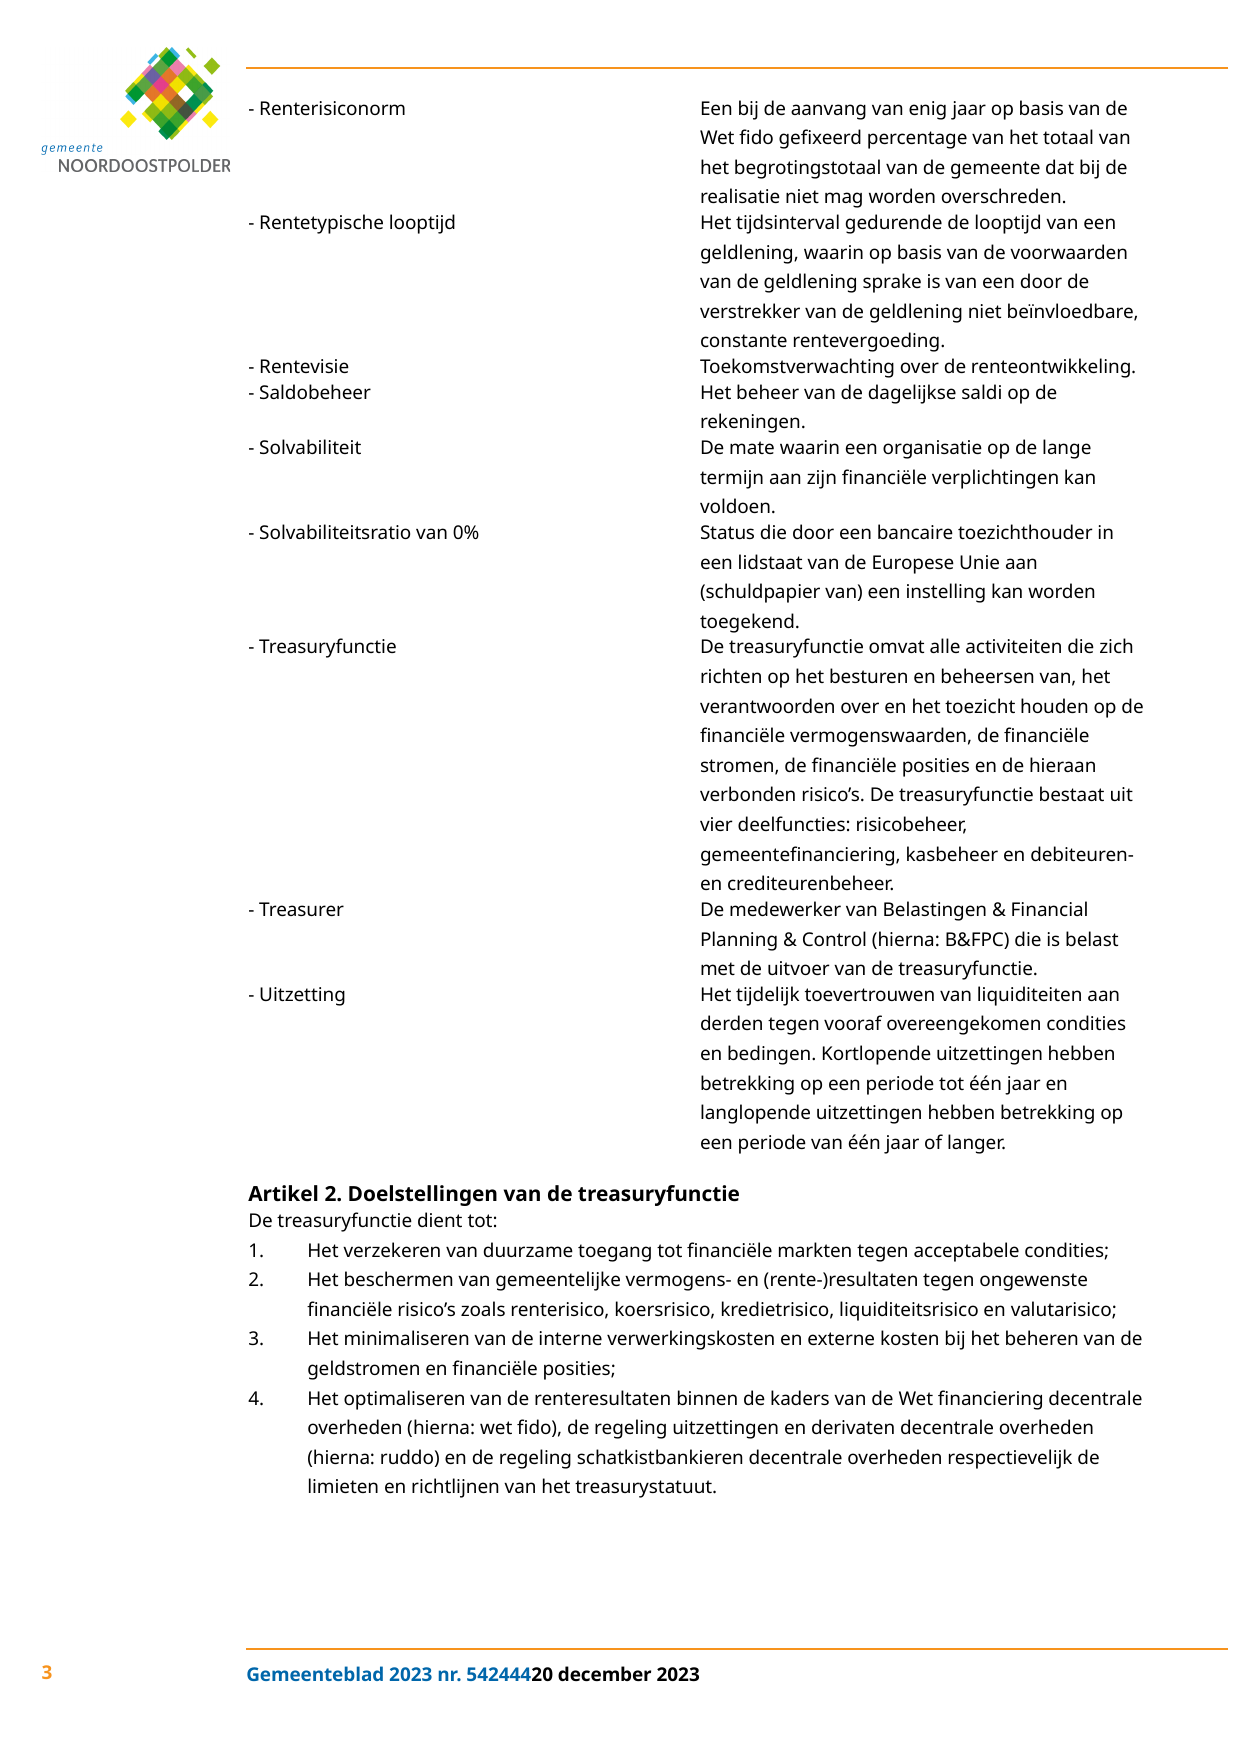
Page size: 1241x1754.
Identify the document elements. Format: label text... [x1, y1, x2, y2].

table_cell - Saldobeheer [248, 379, 700, 434]
table_cell - Solvabiliteit [248, 434, 700, 519]
table_cell - Uitzetting [248, 981, 700, 1155]
table_cell Een bij de aanvang van enig jaar op basis van de Wet fido gefixeerd percentage van het totaal van het begrotingstotaal van de gemeente dat bij de realisatie niet mag worden overschreden. [700, 95, 1152, 209]
table_cell Toekomstverwachting over de renteontwikkeling. [700, 353, 1152, 379]
table_cell De mate waarin een organisatie op de lange termijn aan zijn financiële verplichtingen kan voldoen. [700, 434, 1152, 519]
list Het verzekeren van duurzame toegang tot financiële markten tegen acceptabele condities; [248, 1237, 1152, 1262]
table_cell - Renterisiconorm [248, 95, 700, 209]
text De treasuryfunctie dient tot: [248, 1207, 1152, 1233]
table_cell - Treasurer [248, 896, 700, 981]
table_cell De medewerker van Belastingen & Financial Planning & Control (hierna: B&FPC) die is belast met de uitvoer van de treasuryfunctie. [700, 896, 1152, 981]
list Het optimaliseren van de renteresultaten binnen de kaders van de Wet financiering decentrale overheden (hierna: wet fido), de regeling uitzettingen en derivaten decentrale overheden (hierna: ruddo) en de regeling schatkistbankieren decentrale overheden respectievelijk de limieten en richtlijnen van het treasurystatuut. [248, 1385, 1152, 1499]
table_cell De treasuryfunctie omvat alle activiteiten die zich richten op het besturen en beheersen van, het verantwoorden over en het toezicht houden op de financiële vermogenswaarden, de financiële stromen, de financiële posities en de hieraan verbonden risico’s. De treasuryfunctie bestaat uit vier deelfuncties: risicobeheer, gemeentefinanciering, kasbeheer en debiteuren- en crediteurenbeheer. [700, 634, 1152, 896]
table_cell - Solvabiliteitsratio van 0% [248, 519, 700, 634]
text Artikel 2. Doelstellingen van de treasuryfunctie [248, 1179, 1152, 1207]
table_cell Het tijdsinterval gedurende de looptijd van een geldlening, waarin op basis van de voorwaarden van de geldlening sprake is van een door de verstrekker van de geldlening niet beïnvloedbare, constante rentevergoeding. [700, 209, 1152, 353]
list Het minimaliseren van de interne verwerkingskosten en externe kosten bij het beheren van de geldstromen en financiële posities; [248, 1326, 1152, 1381]
table_cell - Rentevisie [248, 353, 700, 379]
table_cell Het beheer van de dagelijkse saldi op de rekeningen. [700, 379, 1152, 434]
list Het beschermen van gemeentelijke vermogens- en (rente-)resultaten tegen ongewenste financiële risico’s zoals renterisico, koersrisico, kredietrisico, liquiditeitsrisico en valutarisico; [248, 1266, 1152, 1322]
picture [41, 47, 231, 172]
table_cell - Treasuryfunctie [248, 634, 700, 896]
table_cell - Rentetypische looptijd [248, 209, 700, 353]
table_cell Status die door een bancaire toezichthouder in een lidstaat van de Europese Unie aan (schuldpapier van) een instelling kan worden toegekend. [700, 519, 1152, 634]
table_cell Het tijdelijk toevertrouwen van liquiditeiten aan derden tegen vooraf overeengekomen condities en bedingen. Kortlopende uitzettingen hebben betrekking op een periode tot één jaar en langlopende uitzettingen hebben betrekking op een periode van één jaar of langer. [700, 981, 1152, 1155]
